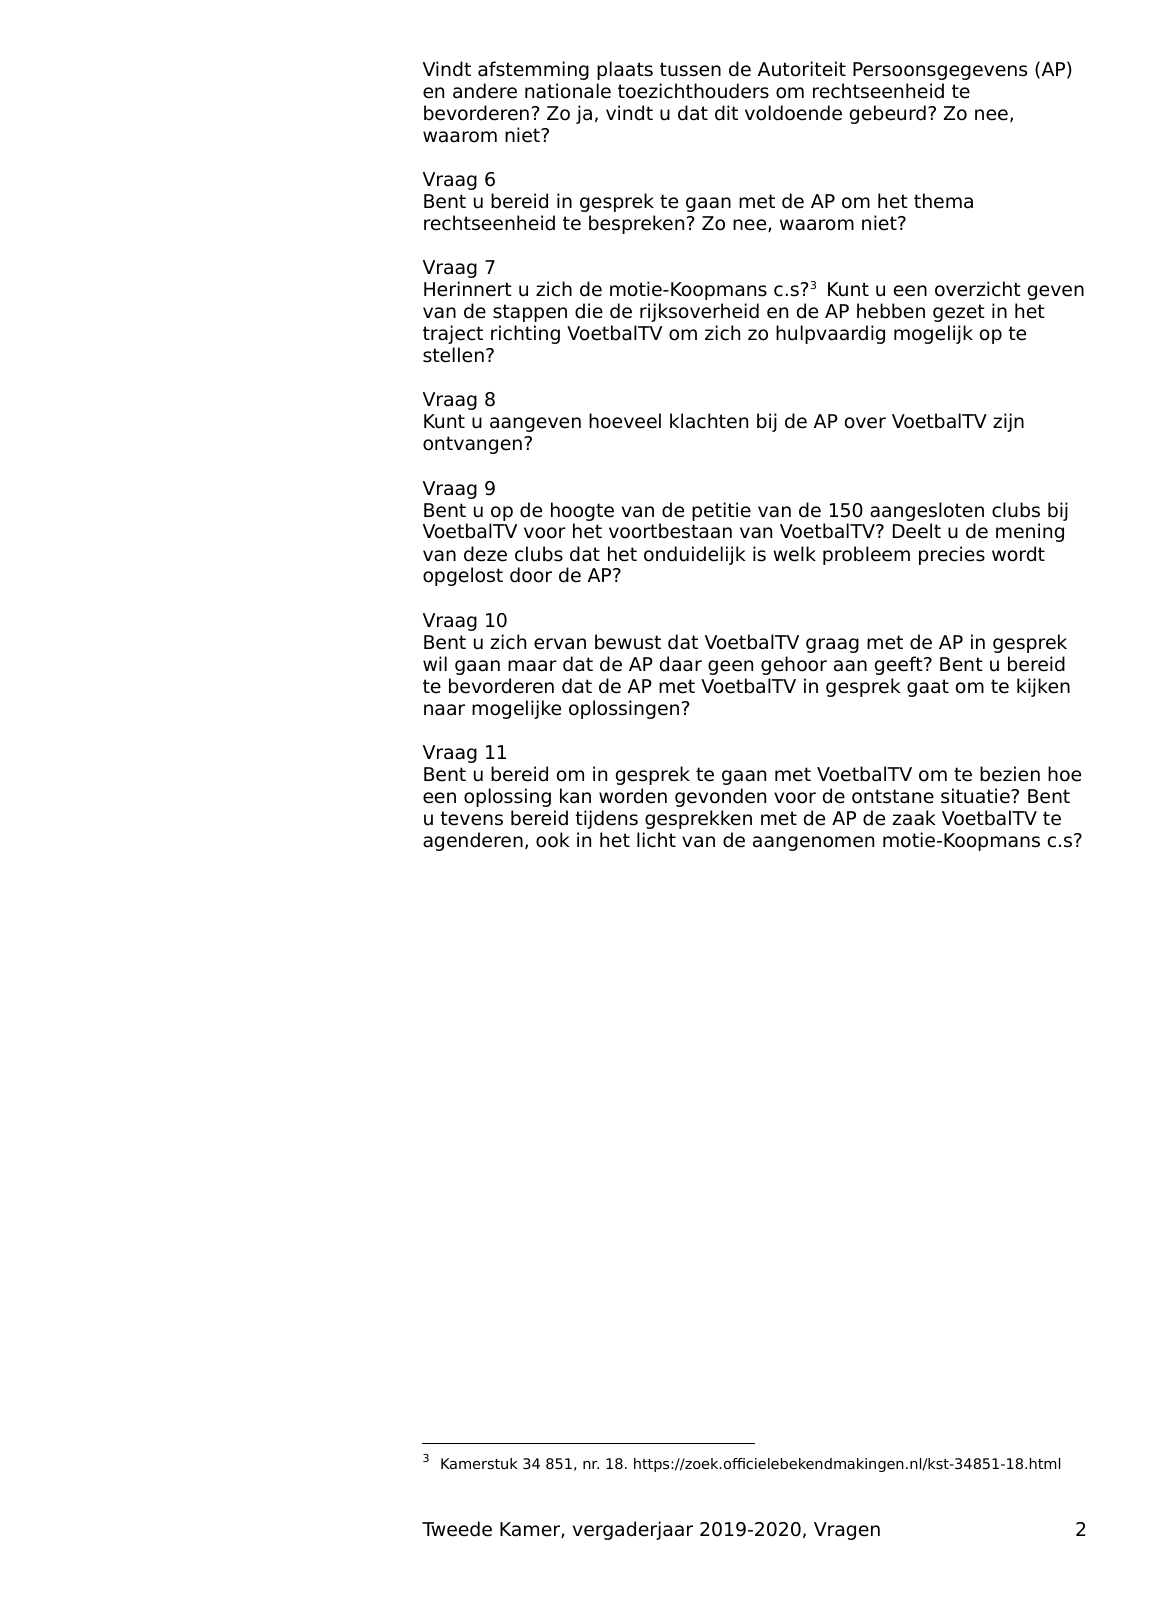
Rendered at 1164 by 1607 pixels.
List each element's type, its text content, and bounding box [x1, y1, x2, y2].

text Vraag 7 [422, 257, 1087, 279]
text Vraag 9 [422, 477, 1087, 499]
text Bent u op de hoogte van de petitie van de 150 aangesloten clubs bij VoetbalTV voor het voortbestaan van VoetbalTV? Deelt u de mening van deze clubs dat het onduidelijk is welk probleem precies wordt opgelost door de AP? [422, 499, 1087, 587]
text Vraag 6 [422, 169, 1087, 191]
text Vindt afstemming plaats tussen de Autoriteit Persoonsgegevens (AP) en andere nationale toezichthouders om rechtseenheid te bevorderen? Zo ja, vindt u dat dit voldoende gebeurd? Zo nee, waarom niet? [422, 59, 1087, 147]
text Bent u zich ervan bewust dat VoetbalTV graag met de AP in gesprek wil gaan maar dat de AP daar geen gehoor aan geeft? Bent u bereid te bevorderen dat de AP met VoetbalTV in gesprek gaat om te kijken naar mogelijke oplossingen? [422, 632, 1087, 719]
text Bent u bereid om in gesprek te gaan met VoetbalTV om te bezien hoe een oplossing kan worden gevonden voor de ontstane situatie? Bent u tevens bereid tijdens gesprekken met de AP de zaak VoetbalTV te agenderen, ook in het licht van de aangenomen motie-Koopmans c.s? [422, 764, 1087, 852]
text Herinnert u zich de motie-Koopmans c.s? Kunt u een overzicht geven van de stappen die de rijksoverheid en de AP hebben gezet in het traject richting VoetbalTV om zich zo hulpvaardig mogelijk op te stellen? [422, 279, 1087, 367]
text Vraag 10 [422, 609, 1087, 632]
text Vraag 11 [422, 742, 1087, 764]
text Vraag 8 [422, 389, 1087, 411]
text Bent u bereid in gesprek te gaan met de AP om het thema rechtseenheid te bespreken? Zo nee, waarom niet? [422, 191, 1087, 235]
text Kunt u aangeven hoeveel klachten bij de AP over VoetbalTV zijn ontvangen? [422, 411, 1087, 455]
text Kamerstuk 34 851, nr. 18. https://zoek.officielebekendmakingen.nl/kst-34851-18.html [422, 1452, 1087, 1474]
